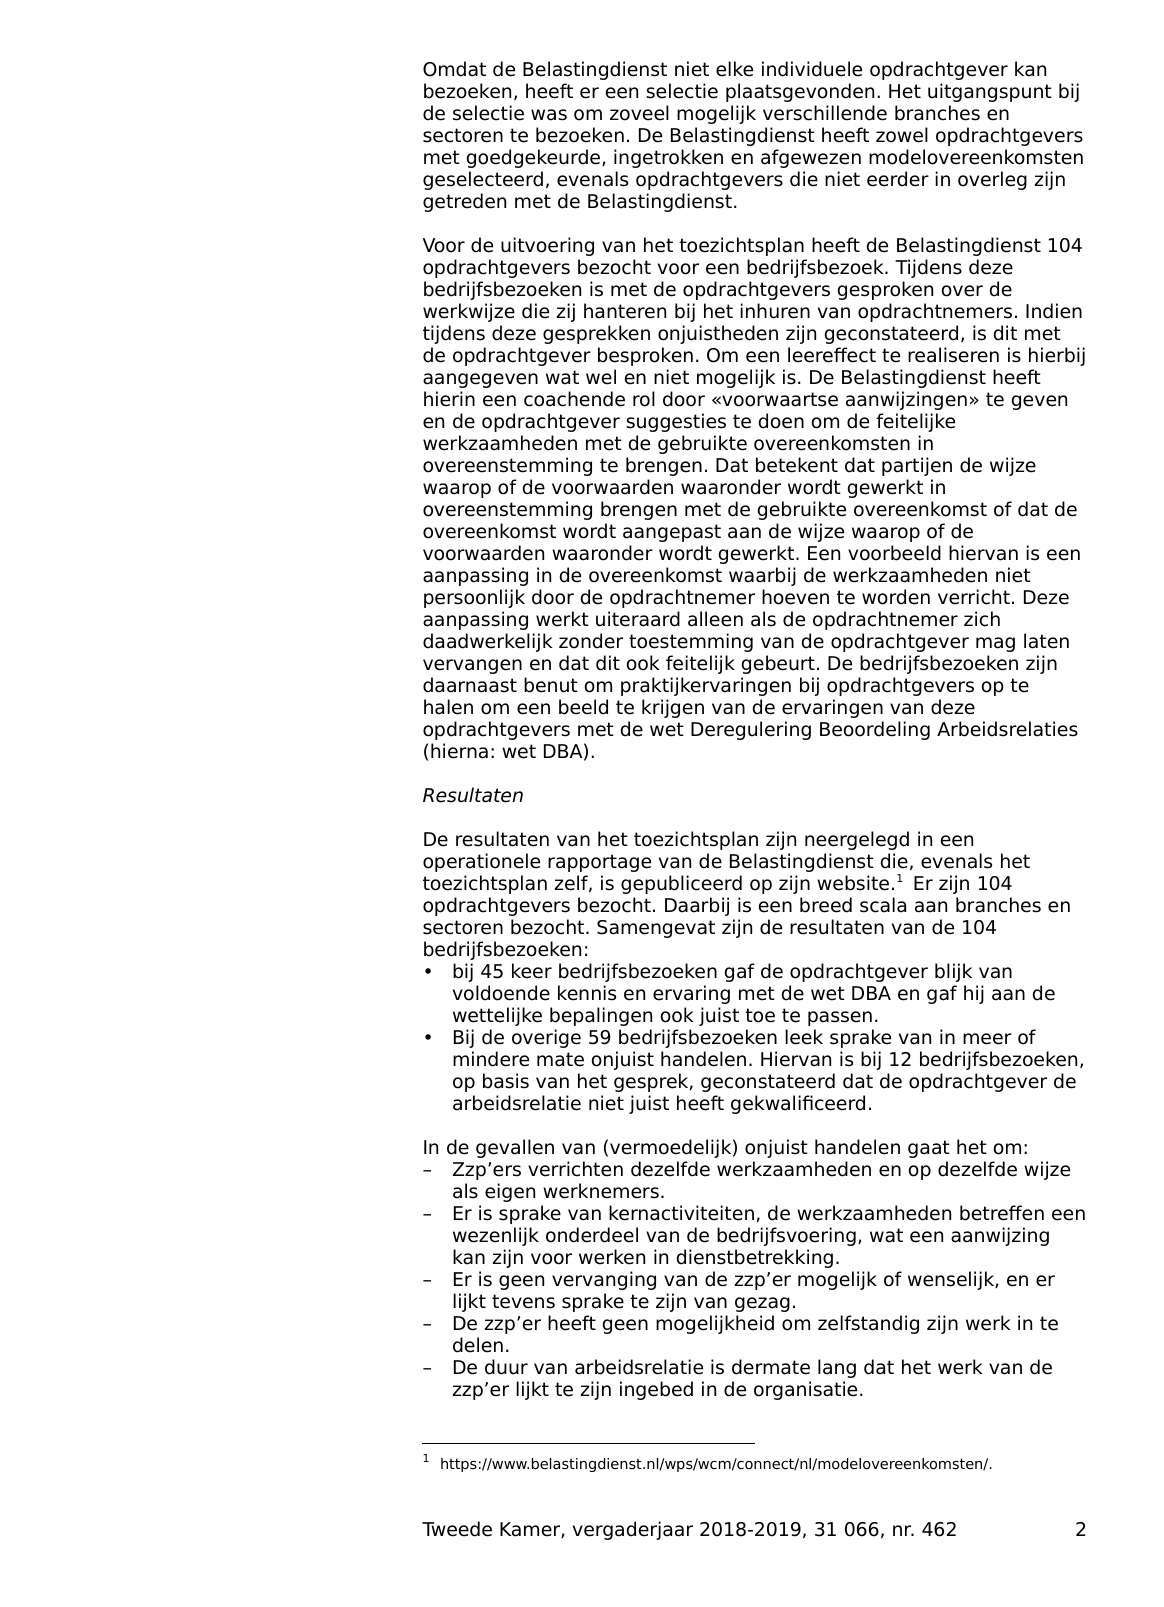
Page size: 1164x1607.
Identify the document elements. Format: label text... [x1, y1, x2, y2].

text In de gevallen van (vermoedelijk) onjuist handelen gaat het om: [422, 1137, 1087, 1159]
text Voor de uitvoering van het toezichtsplan heeft de Belastingdienst 104 opdrachtgevers bezocht voor een bedrijfsbezoek. Tijdens deze bedrijfsbezoeken is met de opdrachtgevers gesproken over de werkwijze die zij hanteren bij het inhuren van opdrachtnemers. Indien tijdens deze gesprekken onjuistheden zijn geconstateerd, is dit met de opdrachtgever besproken. Om een leereffect te realiseren is hierbij aangegeven wat wel en niet mogelijk is. De Belastingdienst heeft hierin een coachende rol door «voorwaartse aanwijzingen» te geven en de opdrachtgever suggesties te doen om de feitelijke werkzaamheden met de gebruikte overeenkomsten in overeenstemming te brengen. Dat betekent dat partijen de wijze waarop of de voorwaarden waaronder wordt gewerkt in overeenstemming brengen met de gebruikte overeenkomst of dat de overeenkomst wordt aangepast aan de wijze waarop of de voorwaarden waaronder wordt gewerkt. Een voorbeeld hiervan is een aanpassing in de overeenkomst waarbij de werkzaamheden niet persoonlijk door de opdrachtnemer hoeven te worden verricht. Deze aanpassing werkt uiteraard alleen als de opdrachtnemer zich daadwerkelijk zonder toestemming van de opdrachtgever mag laten vervangen en dat dit ook feitelijk gebeurt. De bedrijfsbezoeken zijn daarnaast benut om praktijkervaringen bij opdrachtgevers op te halen om een beeld te krijgen van de ervaringen van deze opdrachtgevers met de wet Deregulering Beoordeling Arbeidsrelaties (hierna: wet DBA). [422, 235, 1087, 763]
text Omdat de Belastingdienst niet elke individuele opdrachtgever kan bezoeken, heeft er een selectie plaatsgevonden. Het uitgangspunt bij de selectie was om zoveel mogelijk verschillende branches en sectoren te bezoeken. De Belastingdienst heeft zowel opdrachtgevers met goedgekeurde, ingetrokken en afgewezen modelovereenkomsten geselecteerd, evenals opdrachtgevers die niet eerder in overleg zijn getreden met de Belastingdienst. [422, 59, 1087, 213]
text • bij 45 keer bedrijfsbezoeken gaf de opdrachtgever blijk van voldoende kennis en ervaring met de wet DBA en gaf hij aan de wettelijke bepalingen ook juist toe te passen. [422, 961, 1087, 1027]
text – Zzp’ers verrichten dezelfde werkzaamheden en op dezelfde wijze als eigen werknemers. [422, 1159, 1087, 1203]
text – De zzp’er heeft geen mogelijkheid om zelfstandig zijn werk in te delen. [422, 1313, 1087, 1357]
text – Er is geen vervanging van de zzp’er mogelijk of wenselijk, en er lijkt tevens sprake te zijn van gezag. [422, 1269, 1087, 1313]
text De resultaten van het toezichtsplan zijn neergelegd in een operationele rapportage van de Belastingdienst die, evenals het toezichtsplan zelf, is gepubliceerd op zijn website. Er zijn 104 opdrachtgevers bezocht. Daarbij is een breed scala aan branches en sectoren bezocht. Samengevat zijn de resultaten van de 104 bedrijfsbezoeken: [422, 829, 1087, 961]
text • Bij de overige 59 bedrijfsbezoeken leek sprake van in meer of mindere mate onjuist handelen. Hiervan is bij 12 bedrijfsbezoeken, op basis van het gesprek, geconstateerd dat de opdrachtgever de arbeidsrelatie niet juist heeft gekwalificeerd. [422, 1027, 1087, 1115]
text – De duur van arbeidsrelatie is dermate lang dat het werk van de zzp’er lijkt te zijn ingebed in de organisatie. [422, 1357, 1087, 1401]
subtitle Resultaten [422, 785, 1087, 807]
text – Er is sprake van kernactiviteiten, de werkzaamheden betreffen een wezenlijk onderdeel van de bedrijfsvoering, wat een aanwijzing kan zijn voor werken in dienstbetrekking. [422, 1203, 1087, 1269]
text https://www.belastingdienst.nl/wps/wcm/connect/nl/modelovereenkomsten/. [422, 1452, 1087, 1474]
